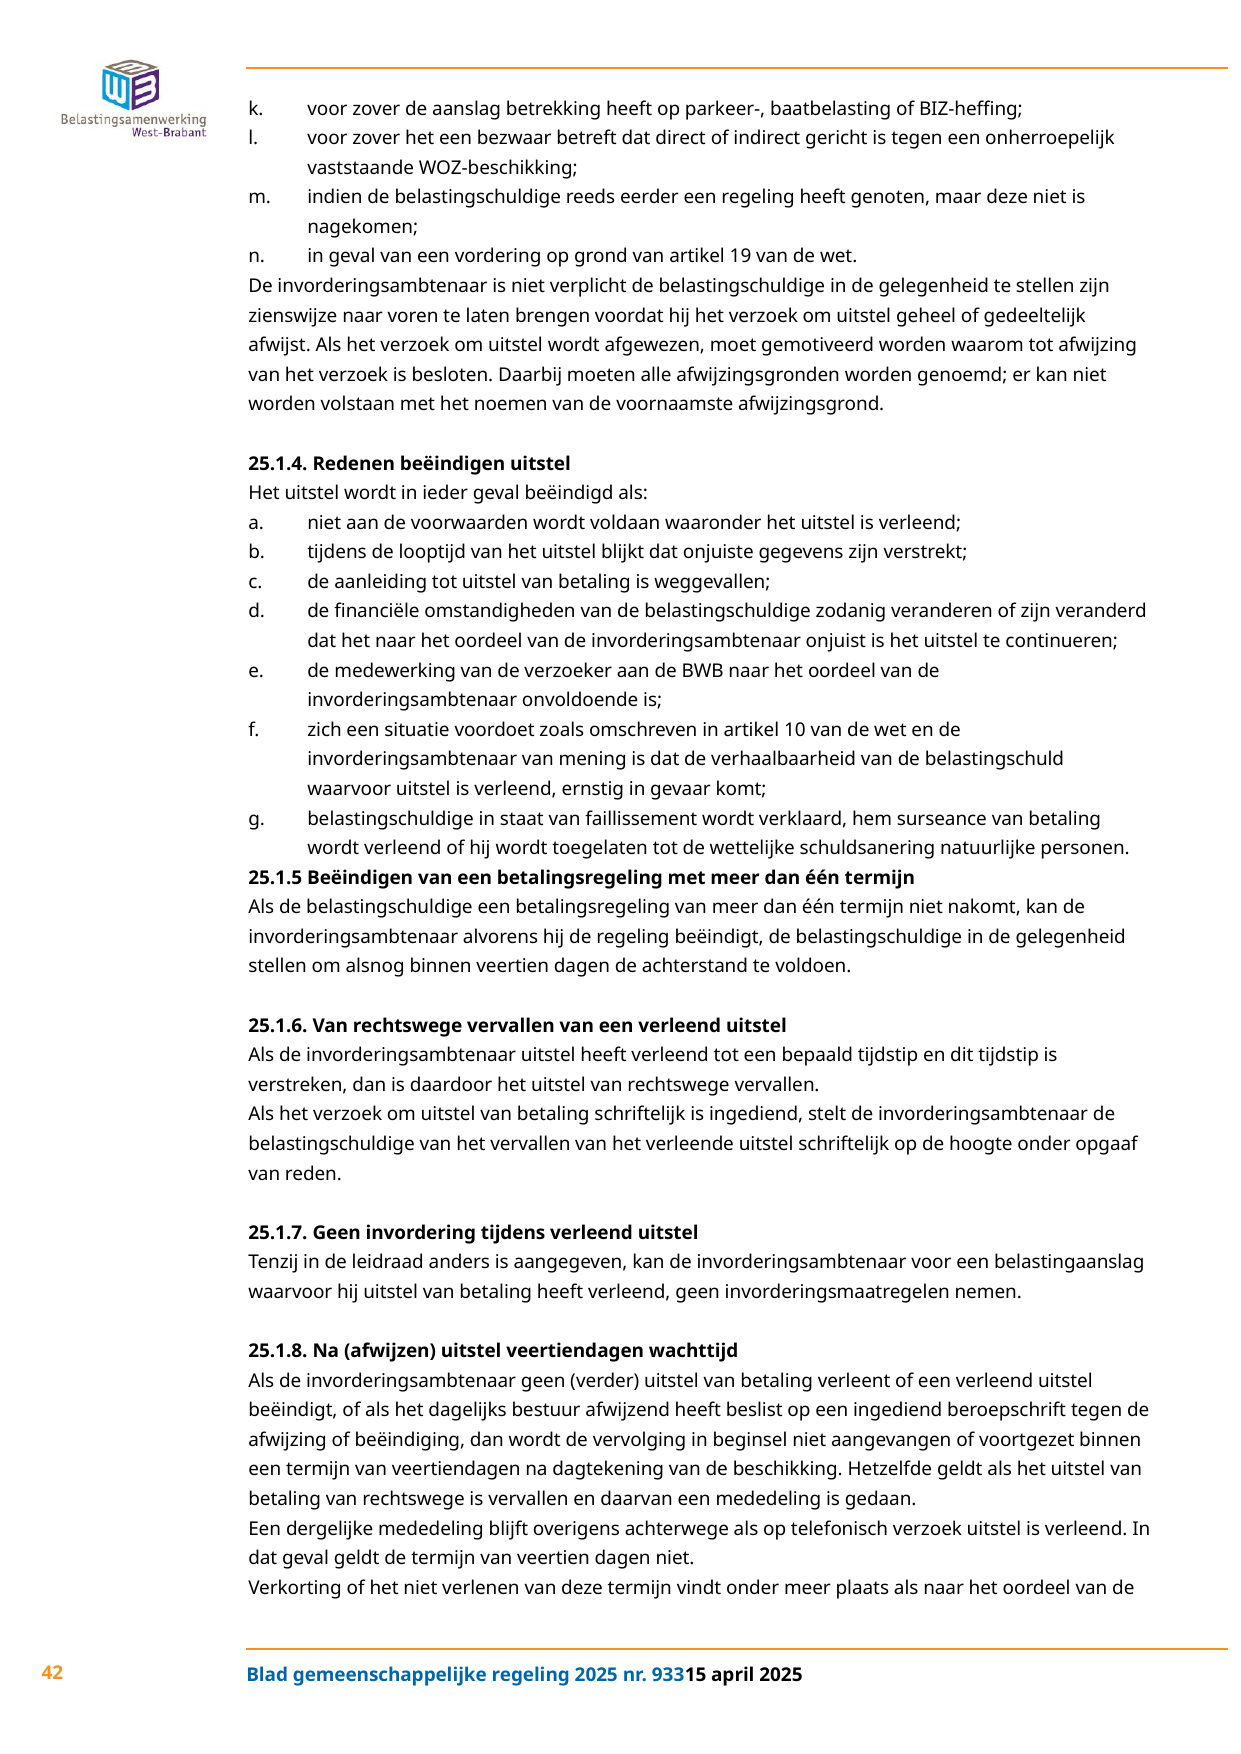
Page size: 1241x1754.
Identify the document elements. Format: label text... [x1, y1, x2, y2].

list in geval van een vordering op grond van artikel 19 van de wet. [248, 243, 1152, 268]
list voor zover het een bezwaar betreft dat direct of indirect gericht is tegen een onherroepelijk vaststaande WOZ-beschikking; [248, 124, 1152, 180]
text De invorderingsambtenaar is niet verplicht de belastingschuldige in de gelegenheid te stellen zijn zienswijze naar voren te laten brengen voordat hij het verzoek om uitstel geheel of gedeeltelijk afwijst. Als het verzoek om uitstel wordt afgewezen, moet gemotiveerd worden waarom tot afwijzing van het verzoek is besloten. Daarbij moeten alle afwijzingsgronden worden genoemd; er kan niet worden volstaan met het noemen van de voornaamste afwijzingsgrond. [248, 272, 1152, 416]
list niet aan de voorwaarden wordt voldaan waaronder het uitstel is verleend; [248, 509, 1152, 535]
text Als de belastingschuldige een betalingsregeling van meer dan één termijn niet nakomt, kan de invorderingsambtenaar alvorens hij de regeling beëindigt, de belastingschuldige in de gelegenheid stellen om alsnog binnen veertien dagen de achterstand te voldoen. [248, 893, 1152, 978]
text 25.1.8. Na (afwijzen) uitstel veertiendagen wachttijd [248, 1337, 1152, 1363]
text 25.1.4. Redenen beëindigen uitstel [248, 450, 1152, 476]
list belastingschuldige in staat van faillissement wordt verklaard, hem surseance van betaling wordt verleend of hij wordt toegelaten tot de wettelijke schuldsanering natuurlijke personen. [248, 805, 1152, 860]
text Het uitstel wordt in ieder geval beëindigd als: [248, 479, 1152, 505]
text Als de invorderingsambtenaar geen (verder) uitstel van betaling verleent of een verleend uitstel beëindigt, of als het dagelijks bestuur afwijzend heeft beslist op een ingediend beroepschrift tegen de afwijzing of beëindiging, dan wordt de vervolging in beginsel niet aangevangen of voortgezet binnen een termijn van veertiendagen na dagtekening van de beschikking. Hetzelfde geldt als het uitstel van betaling van rechtswege is vervallen en daarvan een mededeling is gedaan. [248, 1367, 1152, 1511]
list de medewerking van de verzoeker aan de BWB naar het oordeel van de invorderingsambtenaar onvoldoende is; [248, 657, 1152, 712]
text Een dergelijke mededeling blijft overigens achterwege als op telefonisch verzoek uitstel is verleend. In dat geval geldt de termijn van veertien dagen niet. [248, 1515, 1152, 1570]
list zich een situatie voordoet zoals omschreven in artikel 10 van de wet en de invorderingsambtenaar van mening is dat de verhaalbaarheid van de belastingschuld waarvoor uitstel is verleend, ernstig in gevaar komt; [248, 716, 1152, 801]
picture [41, 47, 231, 172]
list de aanleiding tot uitstel van betaling is weggevallen; [248, 568, 1152, 594]
text Verkorting of het niet verlenen van deze termijn vindt onder meer plaats als naar het oordeel van de [248, 1574, 1152, 1600]
list de financiële omstandigheden van de belastingschuldige zodanig veranderen of zijn veranderd dat het naar het oordeel van de invorderingsambtenaar onjuist is het uitstel te continueren; [248, 598, 1152, 653]
text Als het verzoek om uitstel van betaling schriftelijk is ingediend, stelt de invorderingsambtenaar de belastingschuldige van het vervallen van het verleende uitstel schriftelijk op de hoogte onder opgaaf van reden. [248, 1101, 1152, 1186]
list tijdens de looptijd van het uitstel blijkt dat onjuiste gegevens zijn verstrekt; [248, 538, 1152, 564]
list voor zover de aanslag betrekking heeft op parkeer-, baatbelasting of BIZ-heffing; [248, 95, 1152, 121]
text 25.1.7. Geen invordering tijdens verleend uitstel [248, 1219, 1152, 1245]
text Als de invorderingsambtenaar uitstel heeft verleend tot een bepaald tijdstip en dit tijdstip is verstreken, dan is daardoor het uitstel van rechtswege vervallen. [248, 1041, 1152, 1097]
list indien de belastingschuldige reeds eerder een regeling heeft genoten, maar deze niet is nagekomen; [248, 183, 1152, 239]
text 25.1.5 Beëindigen van een betalingsregeling met meer dan één termijn [248, 864, 1152, 890]
text Tenzij in de leidraad anders is aangegeven, kan de invorderingsambtenaar voor een belastingaanslag waarvoor hij uitstel van betaling heeft verleend, geen invorderingsmaatregelen nemen. [248, 1248, 1152, 1304]
text 25.1.6. Van rechtswege vervallen van een verleend uitstel [248, 1012, 1152, 1038]
